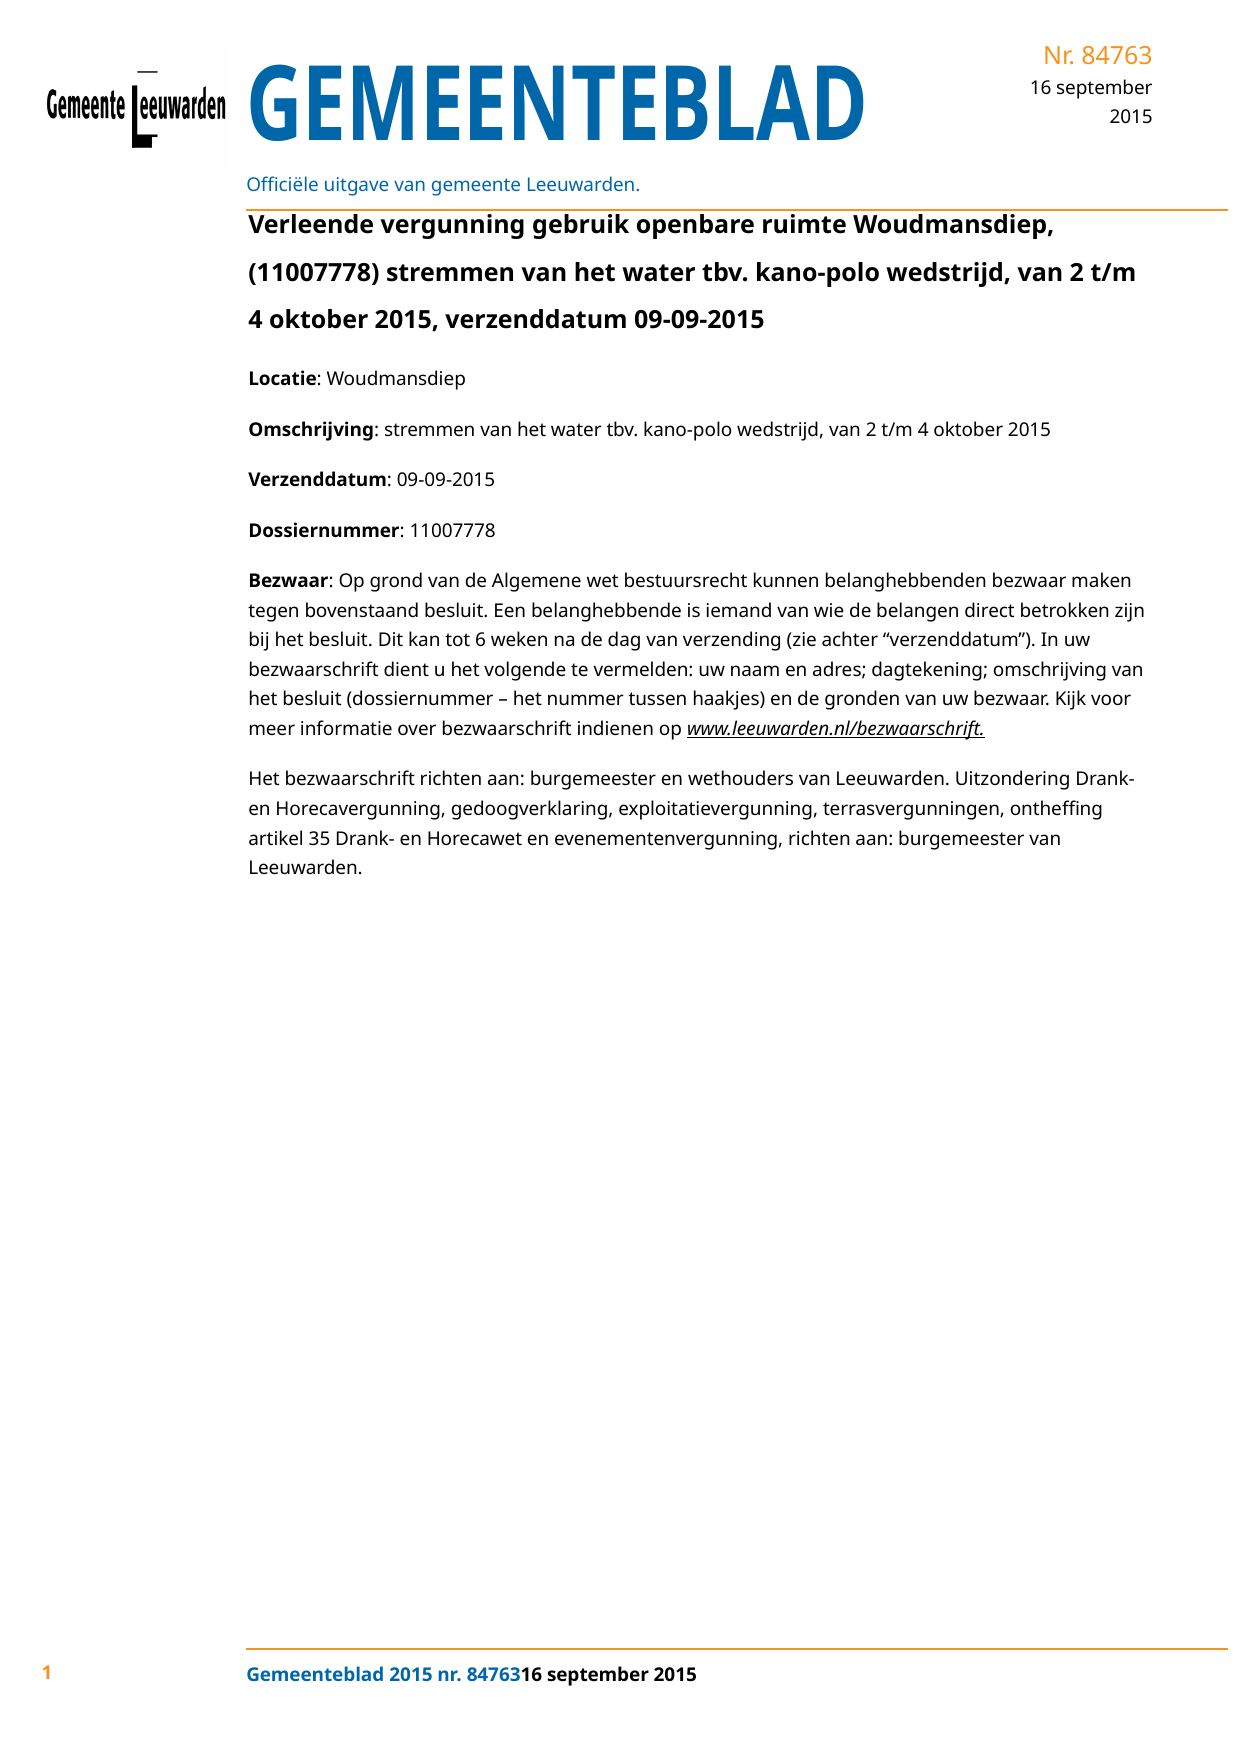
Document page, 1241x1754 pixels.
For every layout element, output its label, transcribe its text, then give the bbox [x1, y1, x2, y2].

text Locatie: Woudmansdiep [248, 366, 1152, 391]
text Bezwaar: Op grond van de Algemene wet bestuursrecht kunnen belanghebbenden bezwaar maken tegen bovenstaand besluit. Een belanghebbende is iemand van wie de belangen direct betrokken zijn bij het besluit. Dit kan tot 6 weken na de dag van verzending (zie achter “verzenddatum”). In uw bezwaarschrift dient u het volgende te vermelden: uw naam en adres; dagtekening; omschrijving van het besluit (dossiernummer – het nummer tussen haakjes) en de gronden van uw bezwaar. Kijk voor meer informatie over bezwaarschrift indienen op www.leeuwarden.nl/bezwaarschrift. [248, 567, 1152, 741]
text Omschrijving: stremmen van het water tbv. kano-polo wedstrijd, van 2 t/m 4 oktober 2015 [248, 416, 1152, 442]
text Het bezwaarschrift richten aan: burgemeester en wethouders van Leeuwarden. Uitzondering Drank- en Horecavergunning, gedoogverklaring, exploitatievergunning, terrasvergunningen, ontheffing artikel 35 Drank- en Horecawet en evenementenvergunning, richten aan: burgemeester van Leeuwarden. [248, 766, 1152, 880]
text Verleende vergunning gebruik openbare ruimte Woudmansdiep, (11007778) stremmen van het water tbv. kano-polo wedstrijd, van 2 t/m 4 oktober 2015, verzenddatum 09-09-2015 [248, 211, 1152, 336]
picture [41, 47, 231, 172]
text Verzenddatum: 09-09-2015 [248, 466, 1152, 492]
text Dossiernummer: 11007778 [248, 517, 1152, 542]
